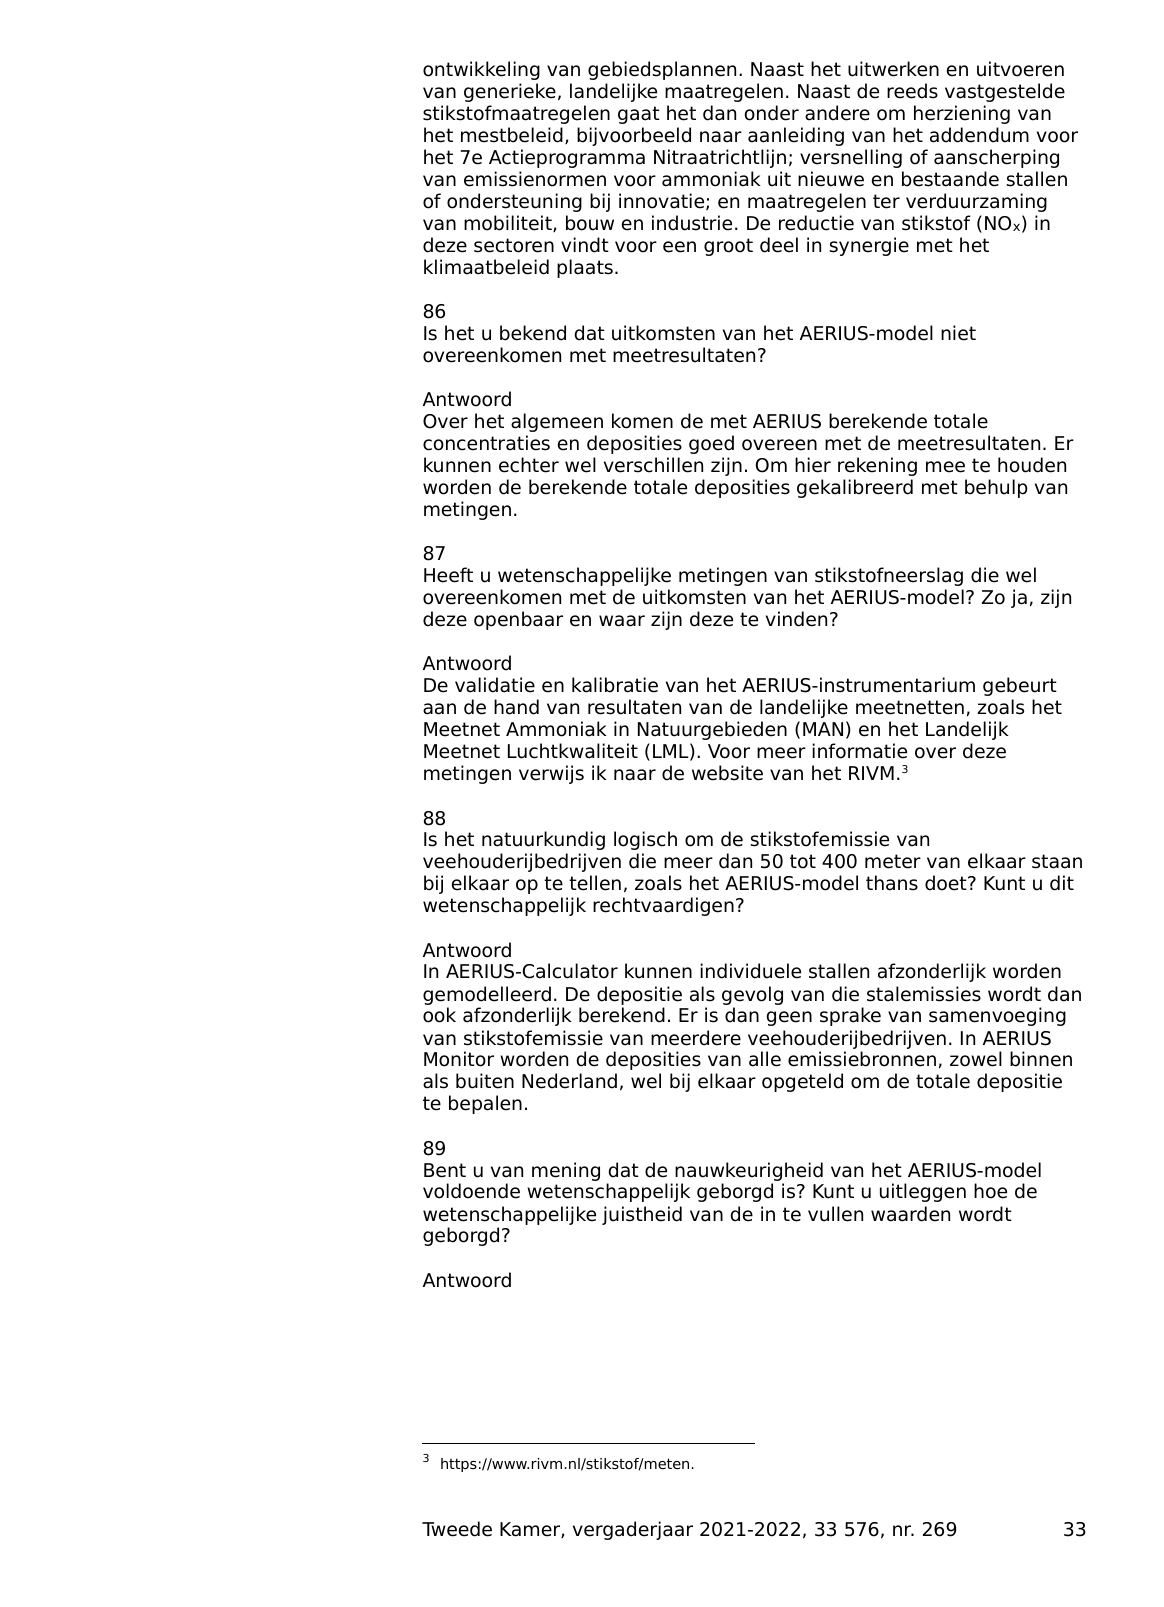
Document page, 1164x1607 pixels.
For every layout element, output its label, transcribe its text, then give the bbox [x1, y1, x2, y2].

text Is het u bekend dat uitkomsten van het AERIUS-model niet overeenkomen met meetresultaten? [422, 323, 1087, 367]
text https://www.rivm.nl/stikstof/meten. [422, 1452, 1087, 1474]
text Over het algemeen komen de met AERIUS berekende totale concentraties en deposities goed overeen met de meetresultaten. Er kunnen echter wel verschillen zijn. Om hier rekening mee te houden worden de berekende totale deposities gekalibreerd met behulp van metingen. [422, 411, 1087, 521]
text Heeft u wetenschappelijke metingen van stikstofneerslag die wel overeenkomen met de uitkomsten van het AERIUS-model? Zo ja, zijn deze openbaar en waar zijn deze te vinden? [422, 565, 1087, 631]
text ontwikkeling van gebiedsplannen. Naast het uitwerken en uitvoeren van generieke, landelijke maatregelen. Naast de reeds vastgestelde stikstofmaatregelen gaat het dan onder andere om herziening van het mestbeleid, bijvoorbeeld naar aanleiding van het addendum voor het 7e Actieprogramma Nitraatrichtlijn; versnelling of aanscherping van emissienormen voor ammoniak uit nieuwe en bestaande stallen of ondersteuning bij innovatie; en maatregelen ter verduurzaming van mobiliteit, bouw en industrie. De reductie van stikstof (NOx) in deze sectoren vindt voor een groot deel in synergie met het klimaatbeleid plaats. [422, 59, 1087, 279]
text De validatie en kalibratie van het AERIUS-instrumentarium gebeurt aan de hand van resultaten van de landelijke meetnetten, zoals het Meetnet Ammoniak in Natuurgebieden (MAN) en het Landelijk Meetnet Luchtkwaliteit (LML). Voor meer informatie over deze metingen verwijs ik naar de website van het RIVM. [422, 675, 1087, 785]
text In AERIUS-Calculator kunnen individuele stallen afzonderlijk worden gemodelleerd. De depositie als gevolg van die stalemissies wordt dan ook afzonderlijk berekend. Er is dan geen sprake van samenvoeging van stikstofemissie van meerdere veehouderijbedrijven. In AERIUS Monitor worden de deposities van alle emissiebronnen, zowel binnen als buiten Nederland, wel bij elkaar opgeteld om de totale depositie te bepalen. [422, 961, 1087, 1115]
text 88 [422, 807, 1087, 829]
text Is het natuurkundig logisch om de stikstofemissie van veehouderijbedrijven die meer dan 50 tot 400 meter van elkaar staan bij elkaar op te tellen, zoals het AERIUS-model thans doet? Kunt u dit wetenschappelijk rechtvaardigen? [422, 829, 1087, 917]
text Bent u van mening dat de nauwkeurigheid van het AERIUS-model voldoende wetenschappelijk geborgd is? Kunt u uitleggen hoe de wetenschappelijke juistheid van de in te vullen waarden wordt geborgd? [422, 1159, 1087, 1247]
text Antwoord [422, 939, 1087, 961]
text Antwoord [422, 389, 1087, 411]
text 87 [422, 543, 1087, 565]
text 89 [422, 1137, 1087, 1159]
text Antwoord [422, 653, 1087, 675]
text 86 [422, 301, 1087, 323]
text Antwoord [422, 1269, 1087, 1292]
